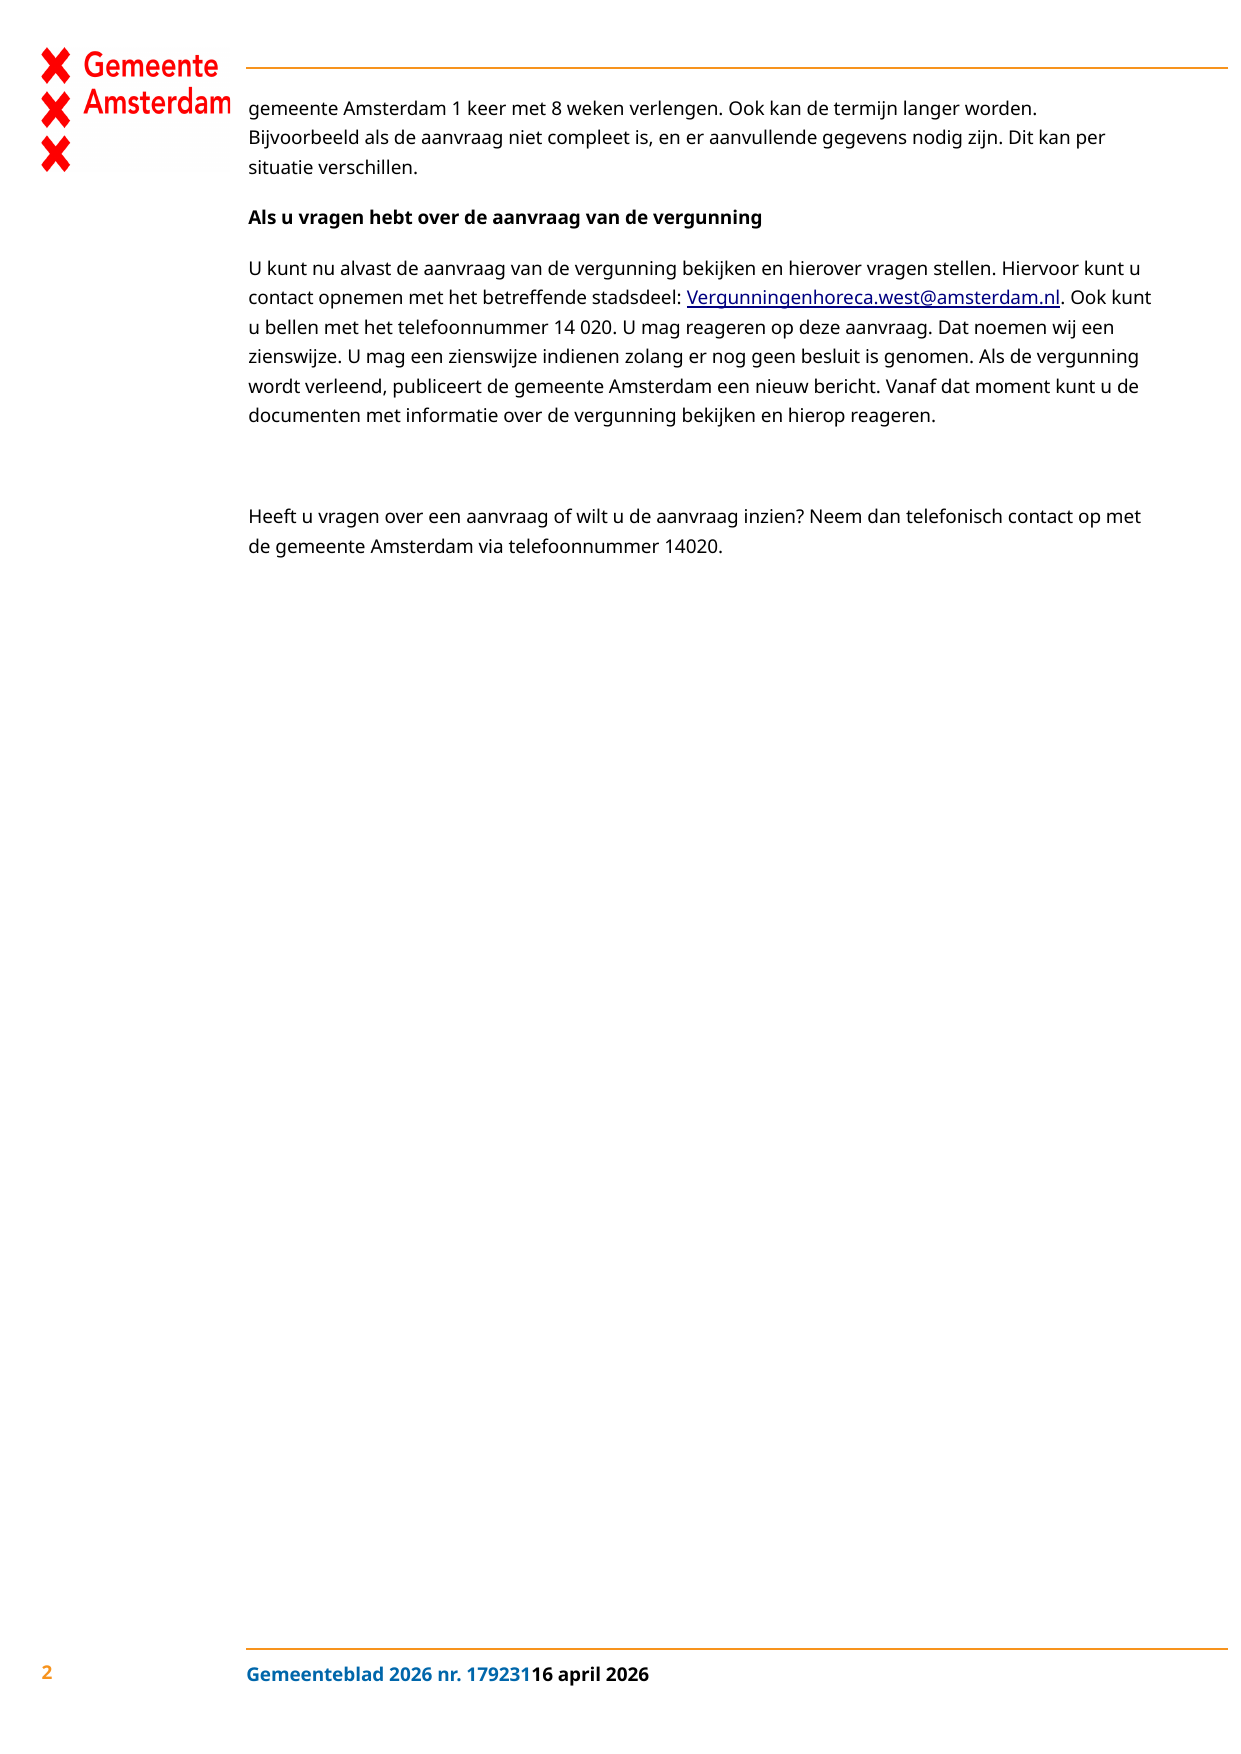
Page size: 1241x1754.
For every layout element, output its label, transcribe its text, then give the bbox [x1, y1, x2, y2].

text Heeft u vragen over een aanvraag of wilt u de aanvraag inzien? Neem dan telefonisch contact op met de gemeente Amsterdam via telefoonnummer 14020. [248, 503, 1152, 559]
text Als u vragen hebt over de aanvraag van de vergunning [248, 204, 1152, 230]
picture [41, 47, 231, 172]
text gemeente Amsterdam 1 keer met 8 weken verlengen. Ook kan de termijn langer worden. Bijvoorbeeld als de aanvraag niet compleet is, en er aanvullende gegevens nodig zijn. Dit kan per situatie verschillen. [248, 95, 1152, 180]
text U kunt nu alvast de aanvraag van de vergunning bekijken en hierover vragen stellen. Hiervoor kunt u contact opnemen met het betreffende stadsdeel: Vergunningenhoreca.west@amsterdam.nl. Ook kunt u bellen met het telefoonnummer 14 020. U mag reageren op deze aanvraag. Dat noemen wij een zienswijze. U mag een zienswijze indienen zolang er nog geen besluit is genomen. Als de vergunning wordt verleend, publiceert de gemeente Amsterdam een nieuw bericht. Vanaf dat moment kunt u de documenten met informatie over de vergunning bekijken en hierop reageren. [248, 255, 1152, 428]
